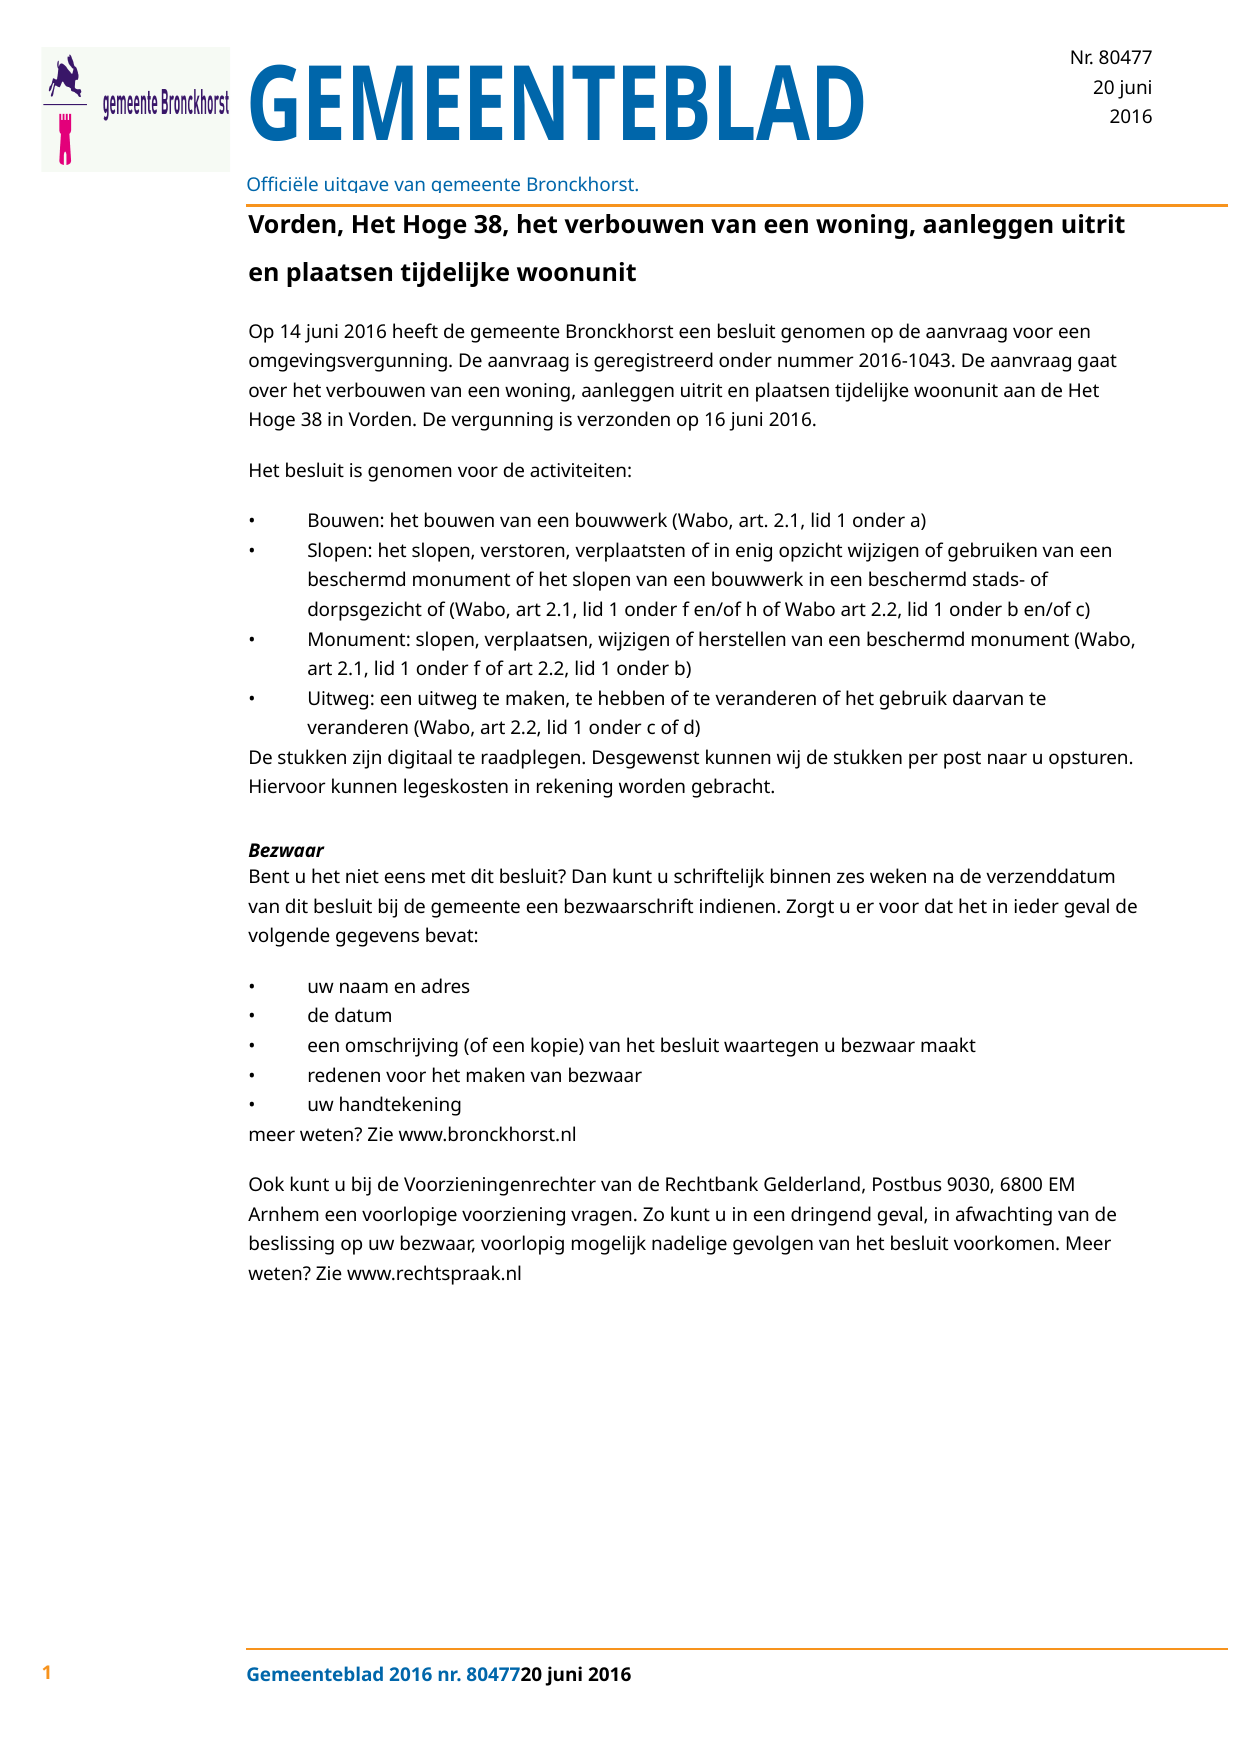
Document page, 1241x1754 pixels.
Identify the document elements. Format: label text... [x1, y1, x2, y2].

text meer weten? Zie www.bronckhorst.nl [248, 1121, 1152, 1147]
list Uitweg: een uitweg te maken, te hebben of te veranderen of het gebruik daarvan te veranderen (Wabo, art 2.2, lid 1 onder c of d) [248, 685, 1152, 740]
list de datum [248, 1003, 1152, 1028]
list uw handtekening [248, 1091, 1152, 1117]
text Het besluit is genomen voor de activiteiten: [248, 457, 1152, 483]
list Monument: slopen, verplaatsen, wijzigen of herstellen van een beschermd monument (Wabo, art 2.1, lid 1 onder f of art 2.2, lid 1 onder b) [248, 626, 1152, 681]
list Slopen: het slopen, verstoren, verplaatsten of in enig opzicht wijzigen of gebruiken van een beschermd monument of het slopen van een bouwwerk in een beschermd stads- of dorpsgezicht of (Wabo, art 2.1, lid 1 onder f en/of h of Wabo art 2.2, lid 1 onder b en/of c) [248, 537, 1152, 622]
list een omschrijving (of een kopie) van het besluit waartegen u bezwaar maakt [248, 1032, 1152, 1058]
text De stukken zijn digitaal te raadplegen. Desgewenst kunnen wij de stukken per post naar u opsturen. Hiervoor kunnen legeskosten in rekening worden gebracht. [248, 744, 1152, 799]
text Bent u het niet eens met dit besluit? Dan kunt u schriftelijk binnen zes weken na de verzenddatum van dit besluit bij de gemeente een bezwaarschrift indienen. Zorgt u er voor dat het in ieder geval de volgende gegevens bevat: [248, 863, 1152, 948]
list uw naam en adres [248, 973, 1152, 999]
text Ook kunt u bij de Voorzieningenrechter van de Rechtbank Gelderland, Postbus 9030, 6800 EM Arnhem een voorlopige voorziening vragen. Zo kunt u in een dringend geval, in afwachting van de beslissing op uw bezwaar, voorlopig mogelijk nadelige gevolgen van het besluit voorkomen. Meer weten? Zie www.rechtspraak.nl [248, 1171, 1152, 1286]
list Bouwen: het bouwen van een bouwwerk (Wabo, art. 2.1, lid 1 onder a) [248, 507, 1152, 533]
text Op 14 juni 2016 heeft de gemeente Bronckhorst een besluit genomen op de aanvraag voor een omgevingsvergunning. De aanvraag is geregistreerd onder nummer 2016-1043. De aanvraag gaat over het verbouwen van een woning, aanleggen uitrit en plaatsen tijdelijke woonunit aan de Het Hoge 38 in Vorden. De vergunning is verzonden op 16 juni 2016. [248, 318, 1152, 432]
text Bezwaar [248, 838, 1152, 863]
text Vorden, Het Hoge 38, het verbouwen van een woning, aanleggen uitrit en plaatsen tijdelijke woonunit [248, 207, 1152, 288]
picture [41, 47, 231, 172]
list redenen voor het maken van bezwaar [248, 1062, 1152, 1087]
